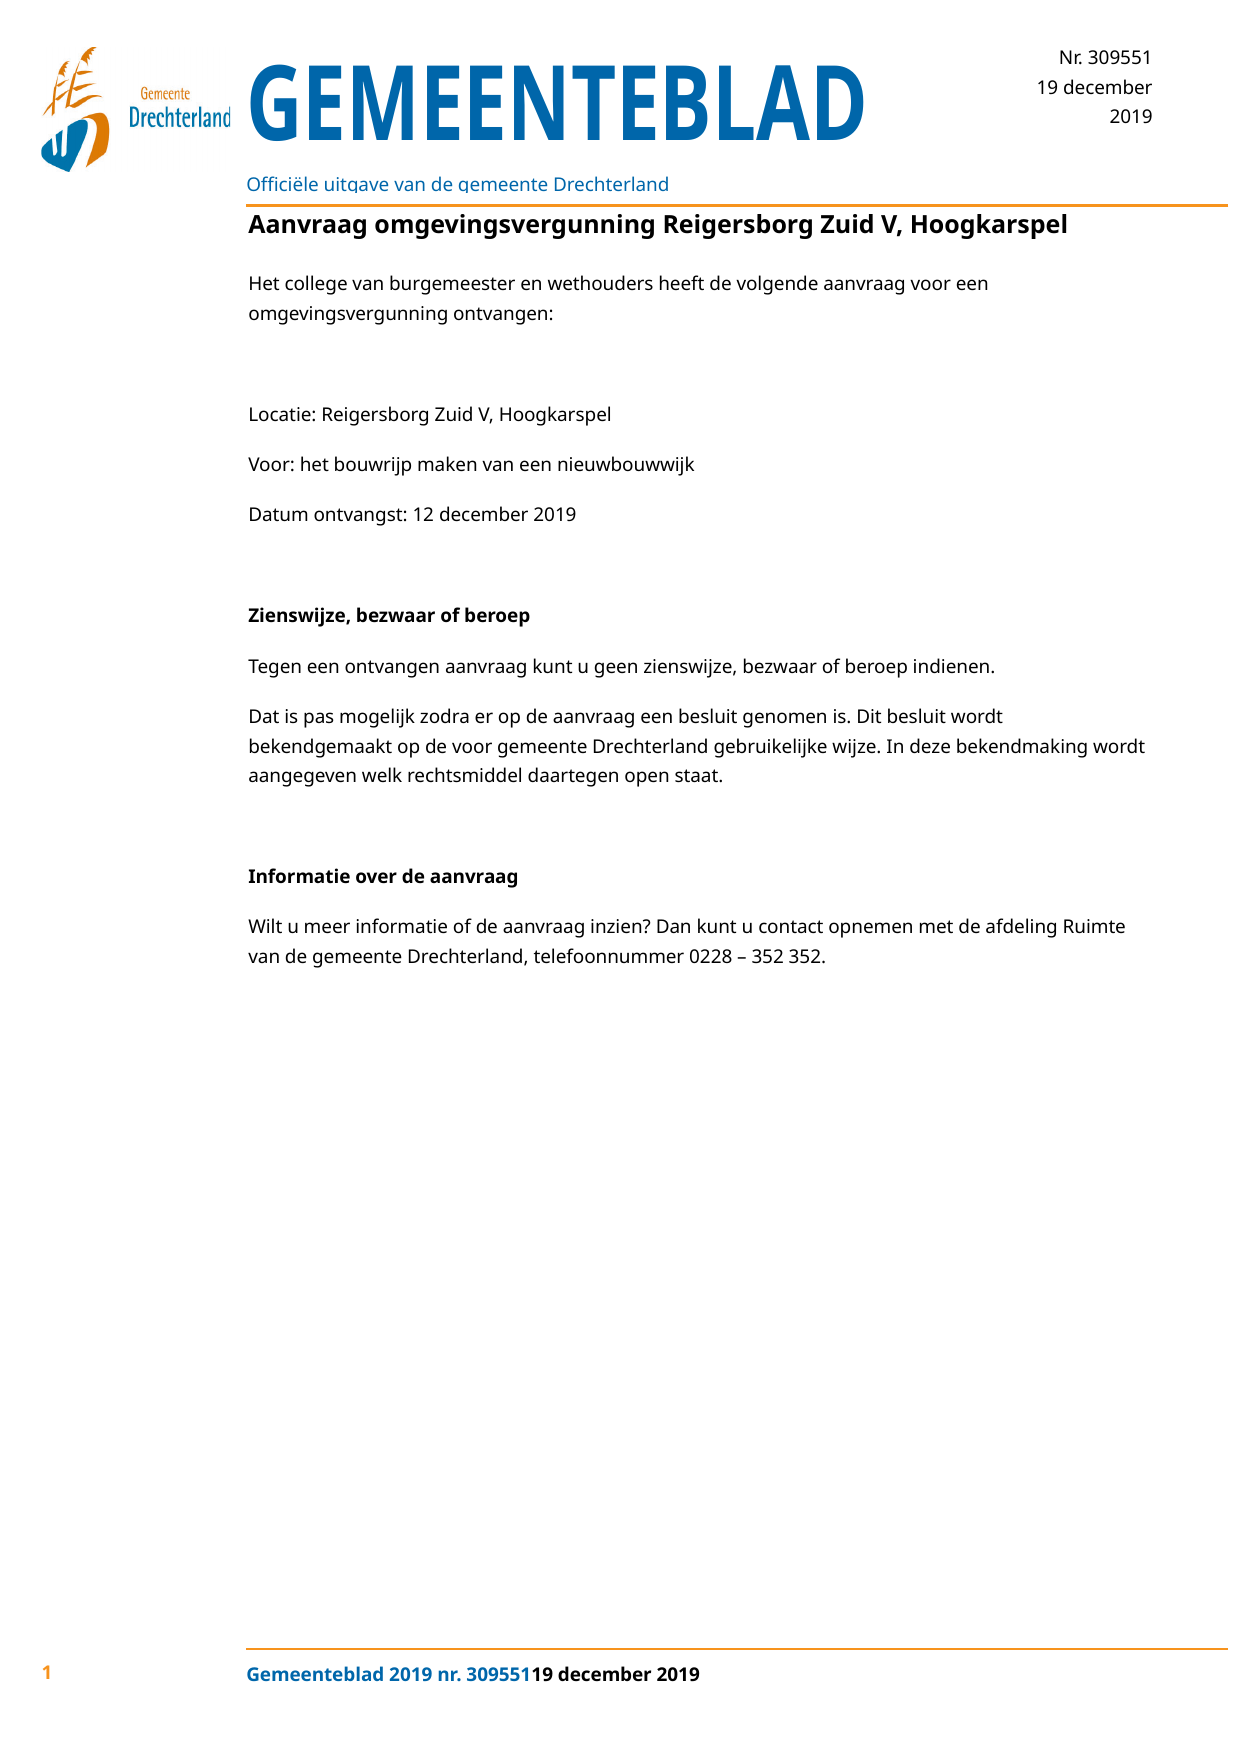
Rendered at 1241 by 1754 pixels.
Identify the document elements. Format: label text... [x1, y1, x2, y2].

text Het college van burgemeester en wethouders heeft de volgende aanvraag voor een omgevingsvergunning ontvangen: [248, 270, 1152, 326]
picture [226, 115, 231, 124]
text Locatie: Reigersborg Zuid V, Hoogkarspel [248, 401, 1152, 426]
picture [41, 158, 64, 172]
text Informatie over de aanvraag [248, 863, 1152, 889]
text Zienswijze, bezwaar of beroep [248, 602, 1152, 628]
text Tegen een ontvangen aanvraag kunt u geen zienswijze, bezwaar of beroep indienen. [248, 653, 1152, 678]
text Datum ontvangst: 12 december 2019 [248, 502, 1152, 527]
text Dat is pas mogelijk zodra er op de aanvraag een besluit genomen is. Dit besluit wordt bekendgemaakt op de voor gemeente Drechterland gebruikelijke wijze. In deze bekendmaking wordt aangegeven welk rechtsmiddel daartegen open staat. [248, 703, 1152, 788]
text Voor: het bouwrijp maken van een nieuwbouwwijk [248, 451, 1152, 477]
picture [41, 47, 231, 172]
text Aanvraag omgevingsvergunning Reigersborg Zuid V, Hoogkarspel [248, 207, 1152, 241]
text Wilt u meer informatie of de aanvraag inzien? Dan kunt u contact opnemen met de afdeling Ruimte van de gemeente Drechterland, telefoonnummer 0228 – 352 352. [248, 914, 1152, 969]
